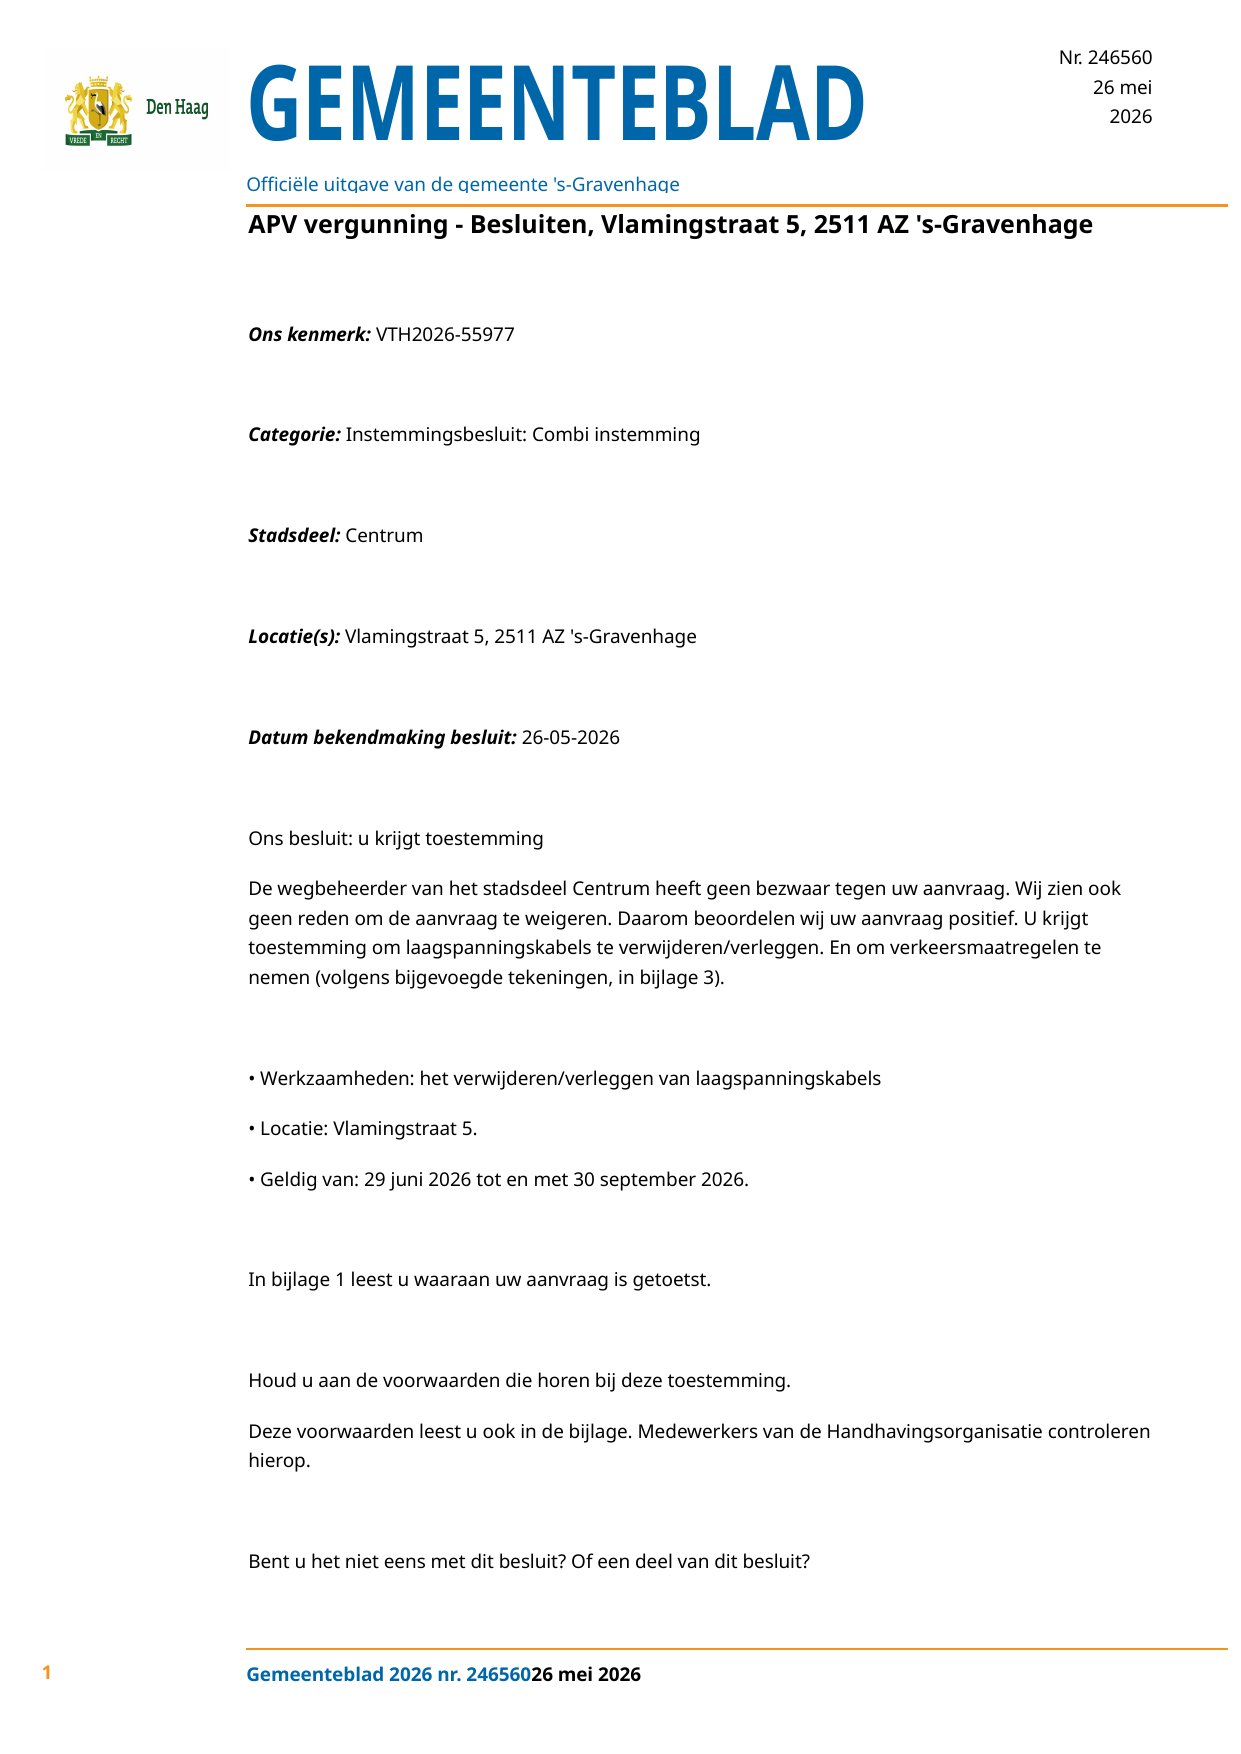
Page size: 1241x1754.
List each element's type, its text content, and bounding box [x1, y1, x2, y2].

text Categorie: Instemmingsbesluit: Combi instemming [248, 422, 1152, 447]
text In bijlage 1 leest u waaraan uw aanvraag is getoetst. [248, 1267, 1152, 1292]
text Houd u aan de voorwaarden die horen bij deze toestemming. [248, 1367, 1152, 1393]
text • Locatie: Vlamingstraat 5. [248, 1115, 1152, 1141]
text APV vergunning - Besluiten, Vlamingstraat 5, 2511 AZ 's-Gravenhage [248, 207, 1152, 241]
text Bent u het niet eens met dit besluit? Of een deel van dit besluit? [248, 1548, 1152, 1574]
text • Werkzaamheden: het verwijderen/verleggen van laagspanningskabels [248, 1065, 1152, 1091]
text Ons kenmerk: VTH2026-55977 [248, 321, 1152, 346]
text Ons besluit: u krijgt toestemming [248, 825, 1152, 851]
text Stadsdeel: Centrum [248, 522, 1152, 548]
text De wegbeheerder van het stadsdeel Centrum heeft geen bezwaar tegen uw aanvraag. Wij zien ook geen reden om de aanvraag te weigeren. Daarom beoordelen wij uw aanvraag positief. U krijgt toestemming om laagspanningskabels te verwijderen/verleggen. En om verkeersmaatregelen te nemen (volgens bijgevoegde tekeningen, in bijlage 3). [248, 875, 1152, 990]
text Deze voorwaarden leest u ook in de bijlage. Medewerkers van de Handhavingsorganisatie controleren hierop. [248, 1418, 1152, 1473]
text Datum bekendmaking besluit: 26-05-2026 [248, 724, 1152, 750]
text Locatie(s): Vlamingstraat 5, 2511 AZ 's-Gravenhage [248, 623, 1152, 649]
picture [41, 47, 231, 172]
text • Geldig van: 29 juni 2026 tot en met 30 september 2026. [248, 1166, 1152, 1191]
